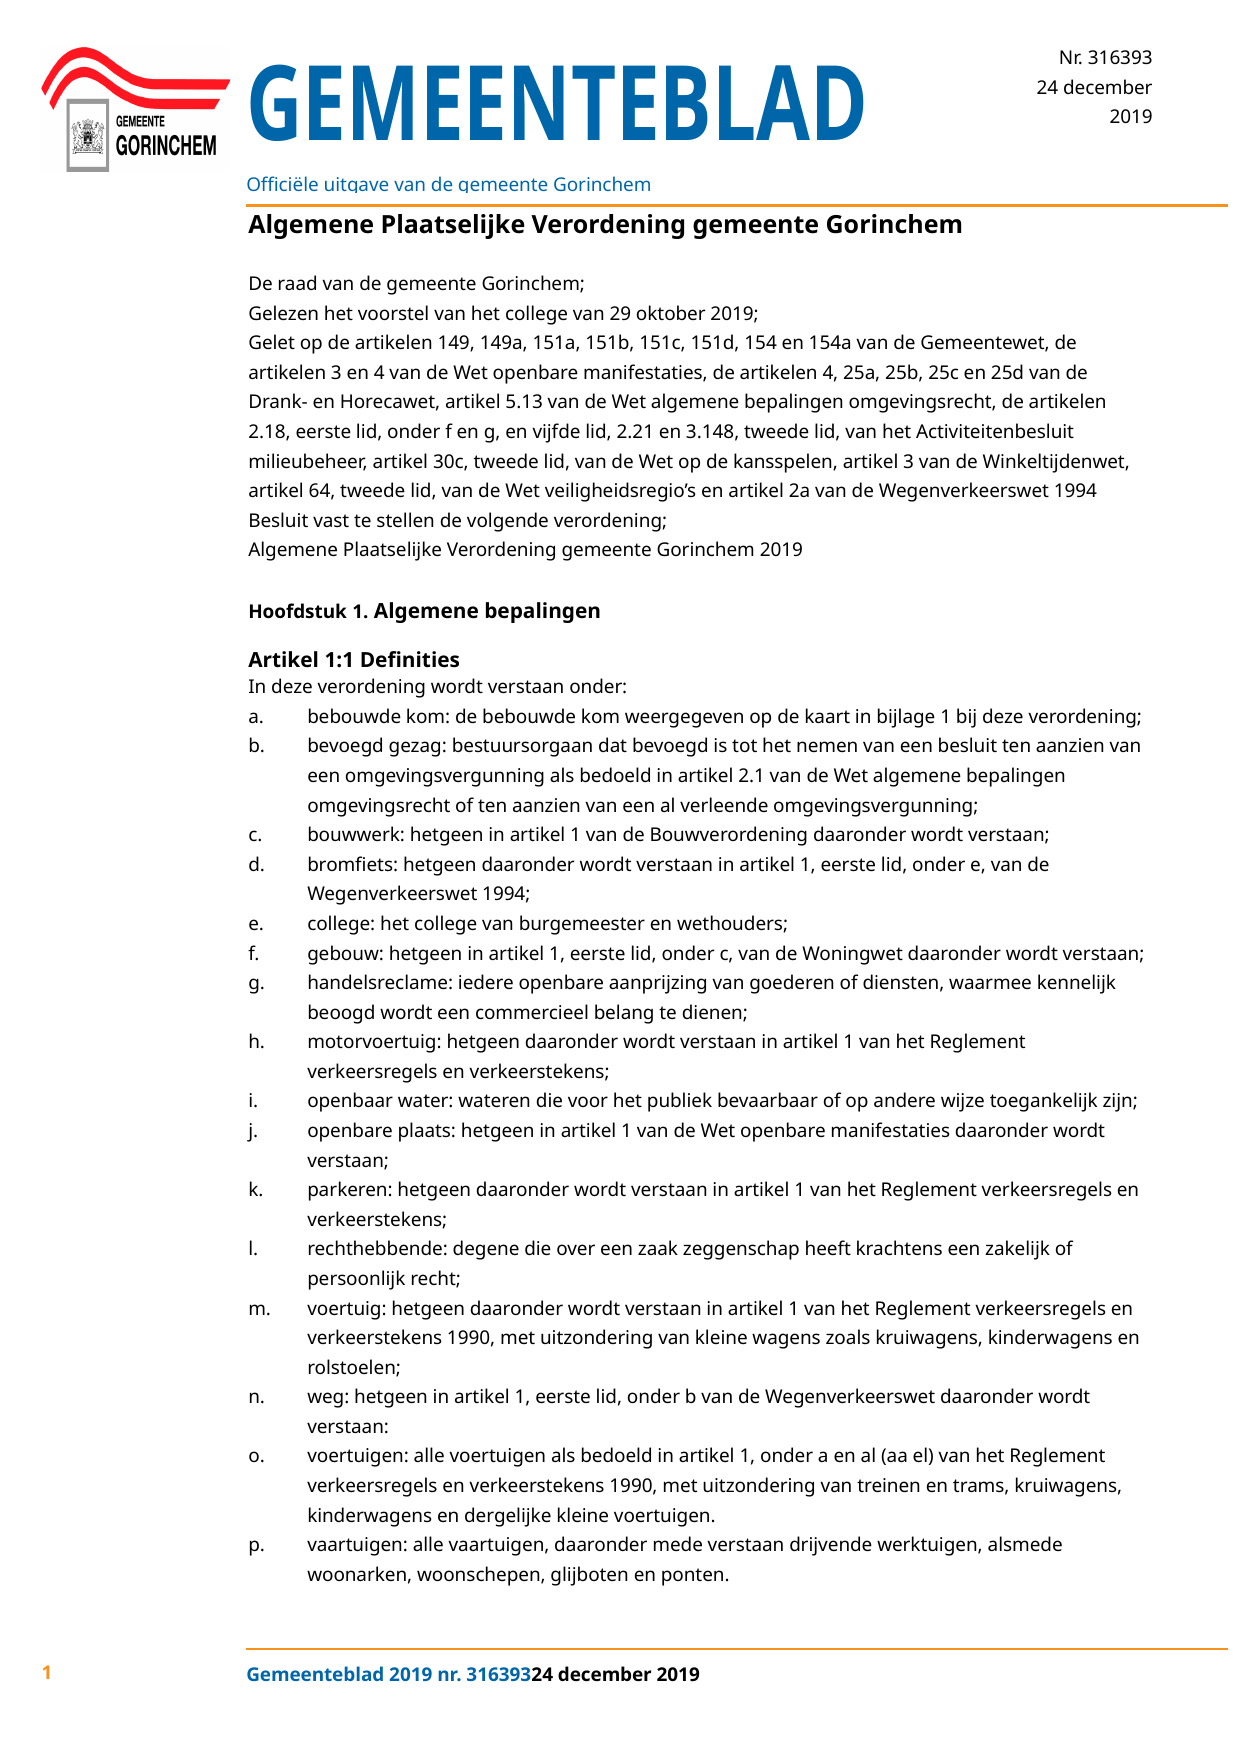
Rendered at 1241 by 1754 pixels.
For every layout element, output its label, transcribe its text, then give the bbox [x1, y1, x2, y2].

list vaartuigen: alle vaartuigen, daaronder mede verstaan drijvende werktuigen, alsmede woonarken, woonschepen, glijboten en ponten. [248, 1531, 1152, 1587]
list bevoegd gezag: bestuursorgaan dat bevoegd is tot het nemen van een besluit ten aanzien van een omgevingsvergunning als bedoeld in artikel 2.1 van de Wet algemene bepalingen omgevingsrecht of ten aanzien van een al verleende omgevingsvergunning; [248, 733, 1152, 817]
text Hoofdstuk 1. Algemene bepalingen [248, 596, 1152, 624]
list voertuig: hetgeen daaronder wordt verstaan in artikel 1 van het Reglement verkeersregels en verkeerstekens 1990, met uitzondering van kleine wagens zoals kruiwagens, kinderwagens en rolstoelen; [248, 1295, 1152, 1379]
text Gelezen het voorstel van het college van 29 oktober 2019; [248, 300, 1152, 326]
list bebouwde kom: de bebouwde kom weergegeven op de kaart in bijlage 1 bij deze verordening; [248, 703, 1152, 729]
text Algemene Plaatselijke Verordening gemeente Gorinchem [248, 207, 1152, 241]
list motorvoertuig: hetgeen daaronder wordt verstaan in artikel 1 van het Reglement verkeersregels en verkeerstekens; [248, 1028, 1152, 1084]
list handelsreclame: iedere openbare aanprijzing van goederen of diensten, waarmee kennelijk beoogd wordt een commercieel belang te dienen; [248, 969, 1152, 1024]
list parkeren: hetgeen daaronder wordt verstaan in artikel 1 van het Reglement verkeersregels en verkeerstekens; [248, 1176, 1152, 1232]
list weg: hetgeen in artikel 1, eerste lid, onder b van de Wegenverkeerswet daaronder wordt verstaan: [248, 1383, 1152, 1439]
list voertuigen: alle voertuigen als bedoeld in artikel 1, onder a en al (aa el) van het Reglement verkeersregels en verkeerstekens 1990, met uitzondering van treinen en trams, kruiwagens, kinderwagens en dergelijke kleine voertuigen. [248, 1443, 1152, 1527]
text Algemene Plaatselijke Verordening gemeente Gorinchem 2019 [248, 537, 1152, 562]
list rechthebbende: degene die over een zaak zeggenschap heeft krachtens een zakelijk of persoonlijk recht; [248, 1236, 1152, 1291]
list openbaar water: wateren die voor het publiek bevaarbaar of op andere wijze toegankelijk zijn; [248, 1088, 1152, 1113]
list bouwwerk: hetgeen in artikel 1 van de Bouwverordening daaronder wordt verstaan; [248, 821, 1152, 847]
list gebouw: hetgeen in artikel 1, eerste lid, onder c, van de Woningwet daaronder wordt verstaan; [248, 940, 1152, 965]
list college: het college van burgemeester en wethouders; [248, 910, 1152, 936]
text Artikel 1:1 Definities [248, 645, 1152, 673]
picture [41, 47, 231, 172]
list bromfiets: hetgeen daaronder wordt verstaan in artikel 1, eerste lid, onder e, van de Wegenverkeerswet 1994; [248, 851, 1152, 906]
text Gelet op de artikelen 149, 149a, 151a, 151b, 151c, 151d, 154 en 154a van de Gemeentewet, de artikelen 3 en 4 van de Wet openbare manifestaties, de artikelen 4, 25a, 25b, 25c en 25d van de Drank- en Horecawet, artikel 5.13 van de Wet algemene bepalingen omgevingsrecht, de artikelen 2.18, eerste lid, onder f en g, en vijfde lid, 2.21 en 3.148, tweede lid, van het Activiteitenbesluit milieubeheer, artikel 30c, tweede lid, van de Wet op de kansspelen, artikel 3 van de Winkeltijdenwet, artikel 64, tweede lid, van de Wet veiligheidsregio’s en artikel 2a van de Wegenverkeerswet 1994 [248, 329, 1152, 503]
text Besluit vast te stellen de volgende verordening; [248, 507, 1152, 533]
text In deze verordening wordt verstaan onder: [248, 673, 1152, 699]
text De raad van de gemeente Gorinchem; [248, 270, 1152, 296]
list openbare plaats: hetgeen in artikel 1 van de Wet openbare manifestaties daaronder wordt verstaan; [248, 1117, 1152, 1172]
